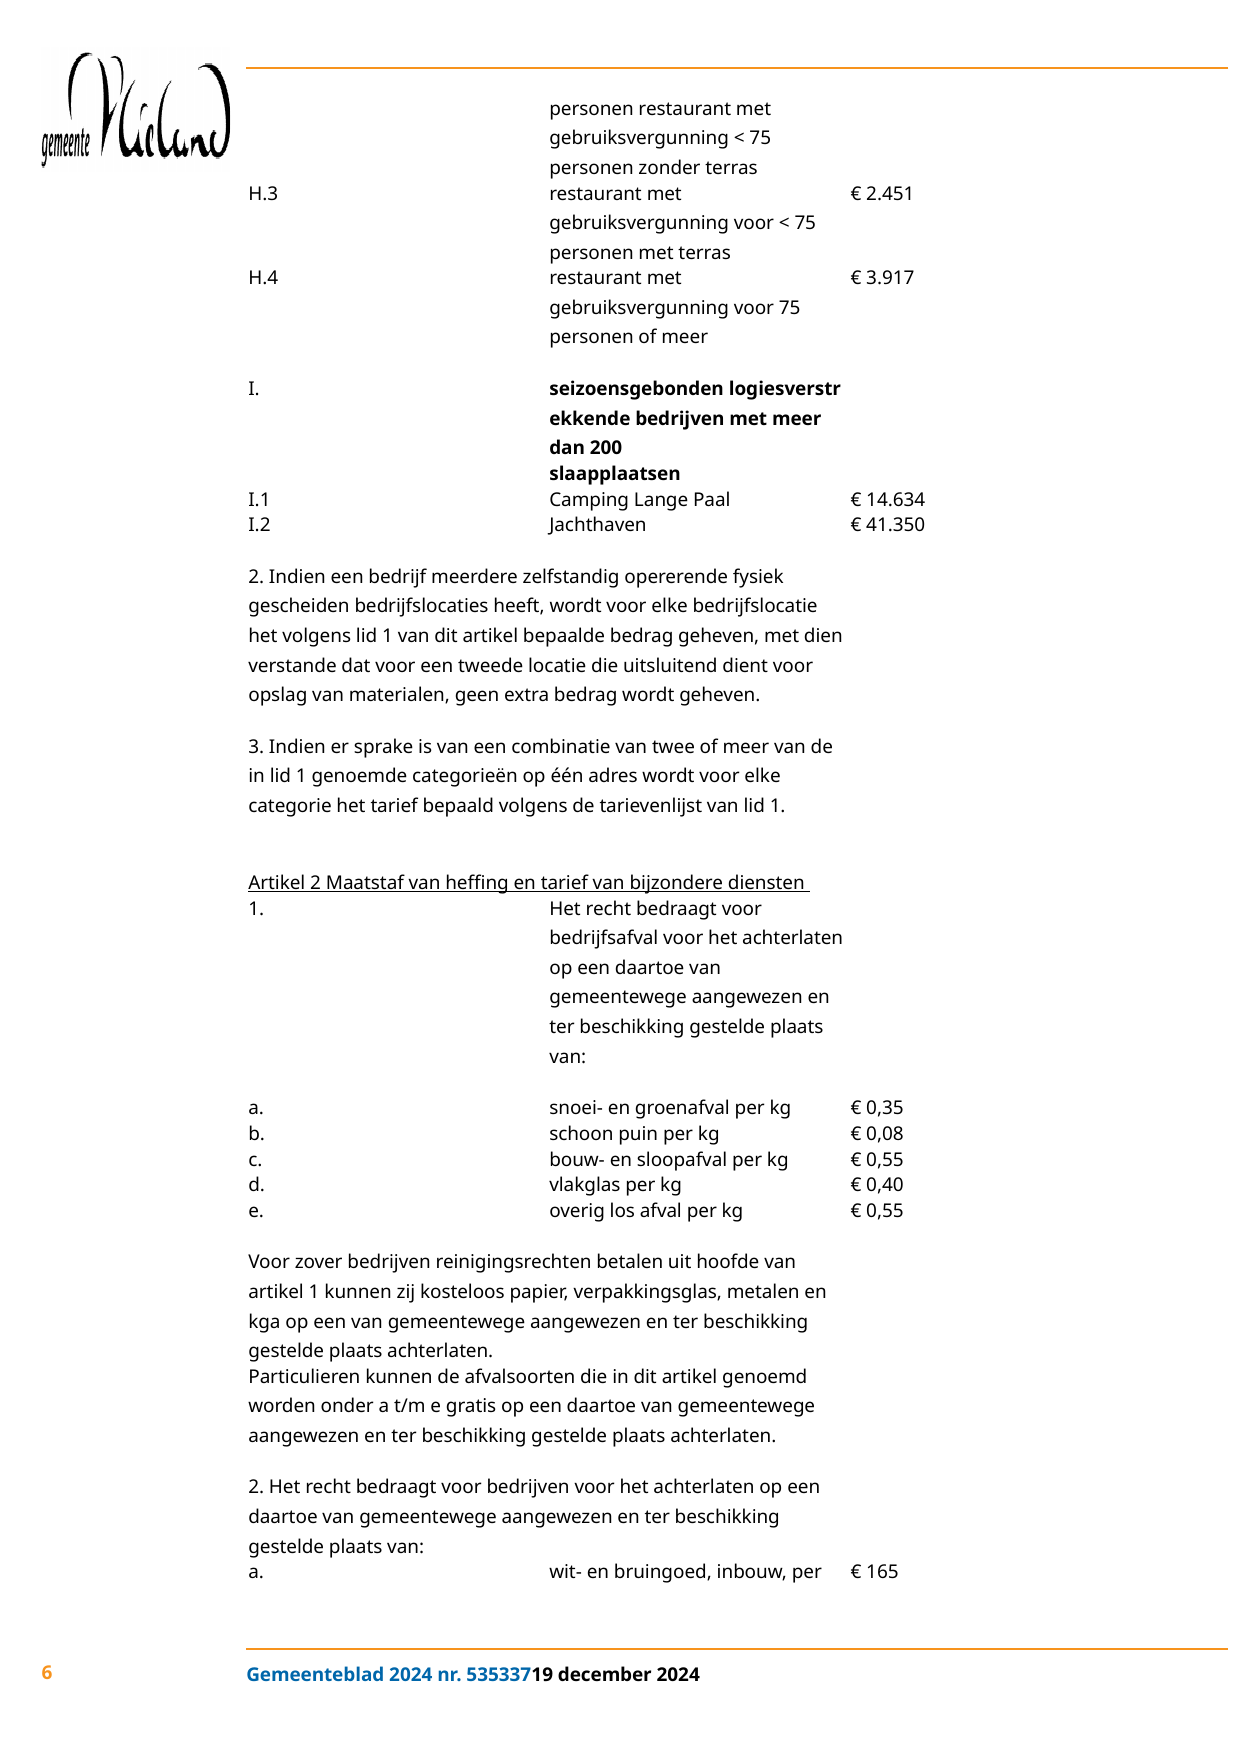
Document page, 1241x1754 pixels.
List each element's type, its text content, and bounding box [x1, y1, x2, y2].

table_cell Jachthaven [549, 512, 850, 537]
table_cell [248, 95, 549, 180]
table_cell wit- en bruingoed, inbouw, per [549, 1559, 850, 1584]
table_cell Camping Lange Paal [549, 486, 850, 512]
table_cell I. [248, 375, 549, 460]
table_cell [850, 1448, 1152, 1474]
table_cell seizoensgebonden logiesverstrekkende bedrijven met meer dan 200 [549, 375, 850, 460]
table_cell [549, 707, 850, 733]
table_cell Het recht bedraagt voor bedrijfsafval voor het achterlaten op een daartoe van gemeentewege aangewezen en ter beschikking gestelde plaats van: [549, 895, 850, 1068]
table_cell [850, 869, 1152, 895]
table_cell [850, 707, 1152, 733]
table_cell [549, 537, 850, 563]
table_cell [850, 1474, 1152, 1559]
table_cell [850, 733, 1152, 818]
table_cell Particulieren kunnen de afvalsoorten die in dit artikel genoemd worden onder a t/m e gratis op een daartoe van gemeentewege aangewezen en ter beschikking gestelde plaats achterlaten. [248, 1363, 850, 1448]
table_cell restaurant met gebruiksvergunning voor < 75 personen met terras [549, 180, 850, 264]
table_cell 2. Het recht bedraagt voor bedrijven voor het achterlaten op een daartoe van gemeentewege aangewezen en ter beschikking gestelde plaats van: [248, 1474, 850, 1559]
table_cell e. [248, 1197, 549, 1223]
table_cell overig los afval per kg [549, 1197, 850, 1223]
table_cell € 3.917 [850, 265, 1152, 349]
table_cell I.1 [248, 486, 549, 512]
picture [41, 47, 231, 172]
table_cell € 41.350 [850, 512, 1152, 537]
table_cell [549, 1448, 850, 1474]
table_cell € 0,55 [850, 1197, 1152, 1223]
table_cell [850, 350, 1152, 375]
table_cell [549, 818, 850, 843]
table_cell € 14.634 [850, 486, 1152, 512]
table_cell € 0,40 [850, 1171, 1152, 1197]
table_cell [850, 563, 1152, 707]
table_cell Voor zover bedrijven reinigingsrechten betalen uit hoofde van artikel 1 kunnen zij kosteloos papier, verpakkingsglas, metalen en kga op een van gemeentewege aangewezen en ter beschikking gestelde plaats achterlaten. [248, 1249, 850, 1363]
table_cell [850, 1249, 1152, 1363]
table_cell [850, 844, 1152, 869]
table_cell [850, 460, 1152, 486]
table_cell a. [248, 1559, 549, 1584]
table_cell d. [248, 1171, 549, 1197]
table_cell snoei- en groenafval per kg [549, 1094, 850, 1120]
table_cell [850, 1363, 1152, 1448]
table_cell [850, 1223, 1152, 1249]
table_cell [248, 1223, 549, 1249]
table_cell 2. Indien een bedrijf meerdere zelfstandig opererende fysiek gescheiden bedrijfslocaties heeft, wordt voor elke bedrijfslocatie het volgens lid 1 van dit artikel bepaalde bedrag geheven, met dien verstande dat voor een tweede locatie die uitsluitend dient voor opslag van materialen, geen extra bedrag wordt geheven. [248, 563, 850, 707]
table_cell [549, 1069, 850, 1094]
table_cell [850, 95, 1152, 180]
table_cell H.3 [248, 180, 549, 264]
table_cell [248, 460, 549, 486]
table_cell [850, 1069, 1152, 1094]
table_cell [248, 1069, 549, 1094]
table_cell restaurant met gebruiksvergunning voor 75 personen of meer [549, 265, 850, 349]
table_cell H.4 [248, 265, 549, 349]
table_cell schoon puin per kg [549, 1120, 850, 1146]
table_cell I.2 [248, 512, 549, 537]
table_cell € 2.451 [850, 180, 1152, 264]
table_cell [850, 537, 1152, 563]
table_cell [248, 537, 549, 563]
table_cell 3. Indien er sprake is van een combinatie van twee of meer van de in lid 1 genoemde categorieën op één adres wordt voor elke categorie het tarief bepaald volgens de tarievenlijst van lid 1. [248, 733, 850, 818]
table_cell [850, 895, 1152, 1068]
table_cell Artikel 2 Maatstaf van heffing en tarief van bijzondere diensten [248, 869, 850, 895]
table_cell [549, 844, 850, 869]
table_cell 1. [248, 895, 549, 1068]
table_cell [850, 818, 1152, 843]
table_cell [549, 1223, 850, 1249]
table_cell personen restaurant met gebruiksvergunning < 75 personen zonder terras [549, 95, 850, 180]
table_cell [248, 844, 549, 869]
table_cell [248, 707, 549, 733]
table_cell € 0,08 [850, 1120, 1152, 1146]
table_cell [248, 1448, 549, 1474]
table_cell [549, 350, 850, 375]
table_cell bouw- en sloopafval per kg [549, 1146, 850, 1171]
table_cell [248, 350, 549, 375]
table_cell [850, 375, 1152, 460]
table_cell b. [248, 1120, 549, 1146]
table_cell a. [248, 1094, 549, 1120]
table_cell € 0,35 [850, 1094, 1152, 1120]
table_cell slaapplaatsen [549, 460, 850, 486]
table_cell c. [248, 1146, 549, 1171]
table_cell [248, 818, 549, 843]
table_cell vlakglas per kg [549, 1171, 850, 1197]
table_cell € 0,55 [850, 1146, 1152, 1171]
table_cell € 165 [850, 1559, 1152, 1584]
